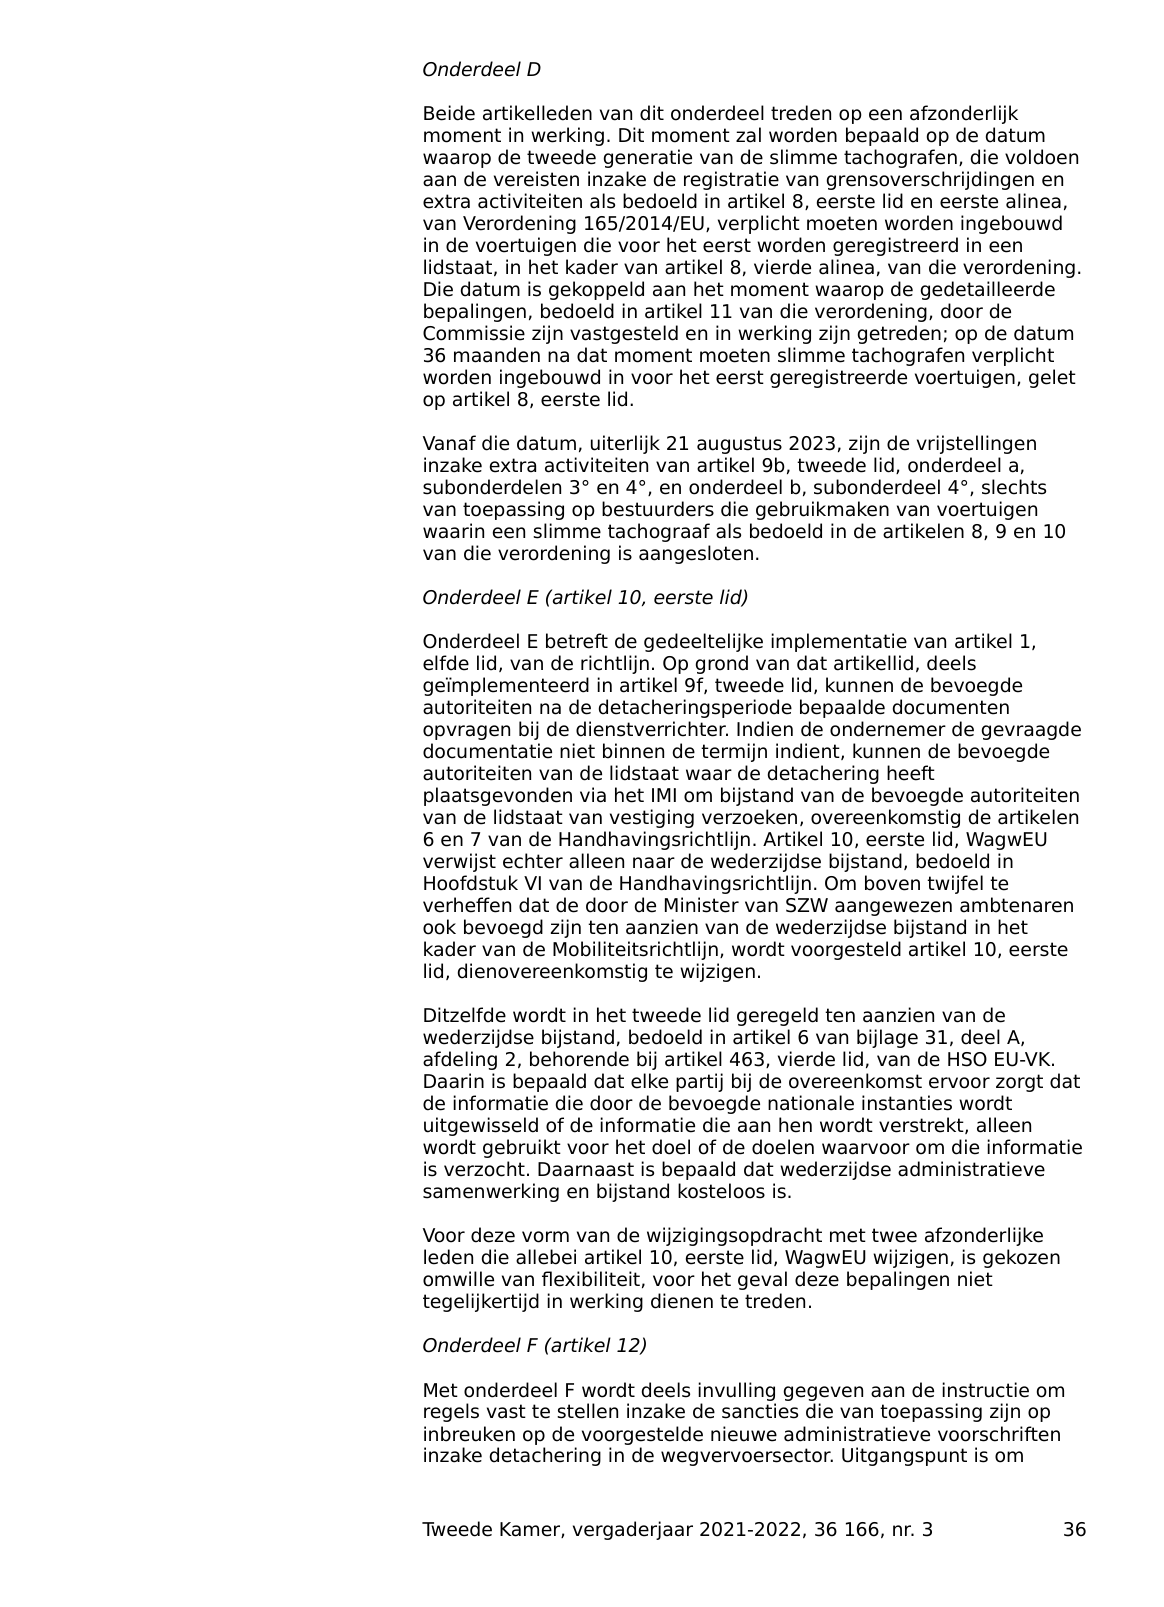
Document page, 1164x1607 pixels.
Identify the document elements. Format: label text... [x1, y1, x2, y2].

text Voor deze vorm van de wijzigingsopdracht met twee afzonderlijke leden die allebei artikel 10, eerste lid, WagwEU wijzigen, is gekozen omwille van flexibiliteit, voor het geval deze bepalingen niet tegelijkertijd in werking dienen te treden. [422, 1225, 1087, 1313]
text Ditzelfde wordt in het tweede lid geregeld ten aanzien van de wederzijdse bijstand, bedoeld in artikel 6 van bijlage 31, deel A, afdeling 2, behorende bij artikel 463, vierde lid, van de HSO EU-VK. Daarin is bepaald dat elke partij bij de overeenkomst ervoor zorgt dat de informatie die door de bevoegde nationale instanties wordt uitgewisseld of de informatie die aan hen wordt verstrekt, alleen wordt gebruikt voor het doel of de doelen waarvoor om die informatie is verzocht. Daarnaast is bepaald dat wederzijdse administratieve samenwerking en bijstand kosteloos is. [422, 1005, 1087, 1203]
subtitle Onderdeel E (artikel 10, eerste lid) [422, 587, 1087, 609]
text Onderdeel E betreft de gedeeltelijke implementatie van artikel 1, elfde lid, van de richtlijn. Op grond van dat artikellid, deels geïmplementeerd in artikel 9f, tweede lid, kunnen de bevoegde autoriteiten na de detacheringsperiode bepaalde documenten opvragen bij de dienstverrichter. Indien de ondernemer de gevraagde documentatie niet binnen de termijn indient, kunnen de bevoegde autoriteiten van de lidstaat waar de detachering heeft plaatsgevonden via het IMI om bijstand van de bevoegde autoriteiten van de lidstaat van vestiging verzoeken, overeenkomstig de artikelen 6 en 7 van de Handhavingsrichtlijn. Artikel 10, eerste lid, WagwEU verwijst echter alleen naar de wederzijdse bijstand, bedoeld in Hoofdstuk VI van de Handhavingsrichtlijn. Om boven twijfel te verheffen dat de door de Minister van SZW aangewezen ambtenaren ook bevoegd zijn ten aanzien van de wederzijdse bijstand in het kader van de Mobiliteitsrichtlijn, wordt voorgesteld artikel 10, eerste lid, dienovereenkomstig te wijzigen. [422, 631, 1087, 983]
text Met onderdeel F wordt deels invulling gegeven aan de instructie om regels vast te stellen inzake de sancties die van toepassing zijn op inbreuken op de voorgestelde nieuwe administratieve voorschriften inzake detachering in de wegvervoersector. Uitgangspunt is om [422, 1379, 1087, 1467]
subtitle Onderdeel D [422, 59, 1087, 81]
text Vanaf die datum, uiterlijk 21 augustus 2023, zijn de vrijstellingen inzake extra activiteiten van artikel 9b, tweede lid, onderdeel a, subonderdelen 3° en 4°, en onderdeel b, subonderdeel 4°, slechts van toepassing op bestuurders die gebruikmaken van voertuigen waarin een slimme tachograaf als bedoeld in de artikelen 8, 9 en 10 van die verordening is aangesloten. [422, 433, 1087, 565]
text Beide artikelleden van dit onderdeel treden op een afzonderlijk moment in werking. Dit moment zal worden bepaald op de datum waarop de tweede generatie van de slimme tachografen, die voldoen aan de vereisten inzake de registratie van grensoverschrijdingen en extra activiteiten als bedoeld in artikel 8, eerste lid en eerste alinea, van Verordening 165/2014/EU, verplicht moeten worden ingebouwd in de voertuigen die voor het eerst worden geregistreerd in een lidstaat, in het kader van artikel 8, vierde alinea, van die verordening. Die datum is gekoppeld aan het moment waarop de gedetailleerde bepalingen, bedoeld in artikel 11 van die verordening, door de Commissie zijn vastgesteld en in werking zijn getreden; op de datum 36 maanden na dat moment moeten slimme tachografen verplicht worden ingebouwd in voor het eerst geregistreerde voertuigen, gelet op artikel 8, eerste lid. [422, 103, 1087, 411]
subtitle Onderdeel F (artikel 12) [422, 1335, 1087, 1357]
